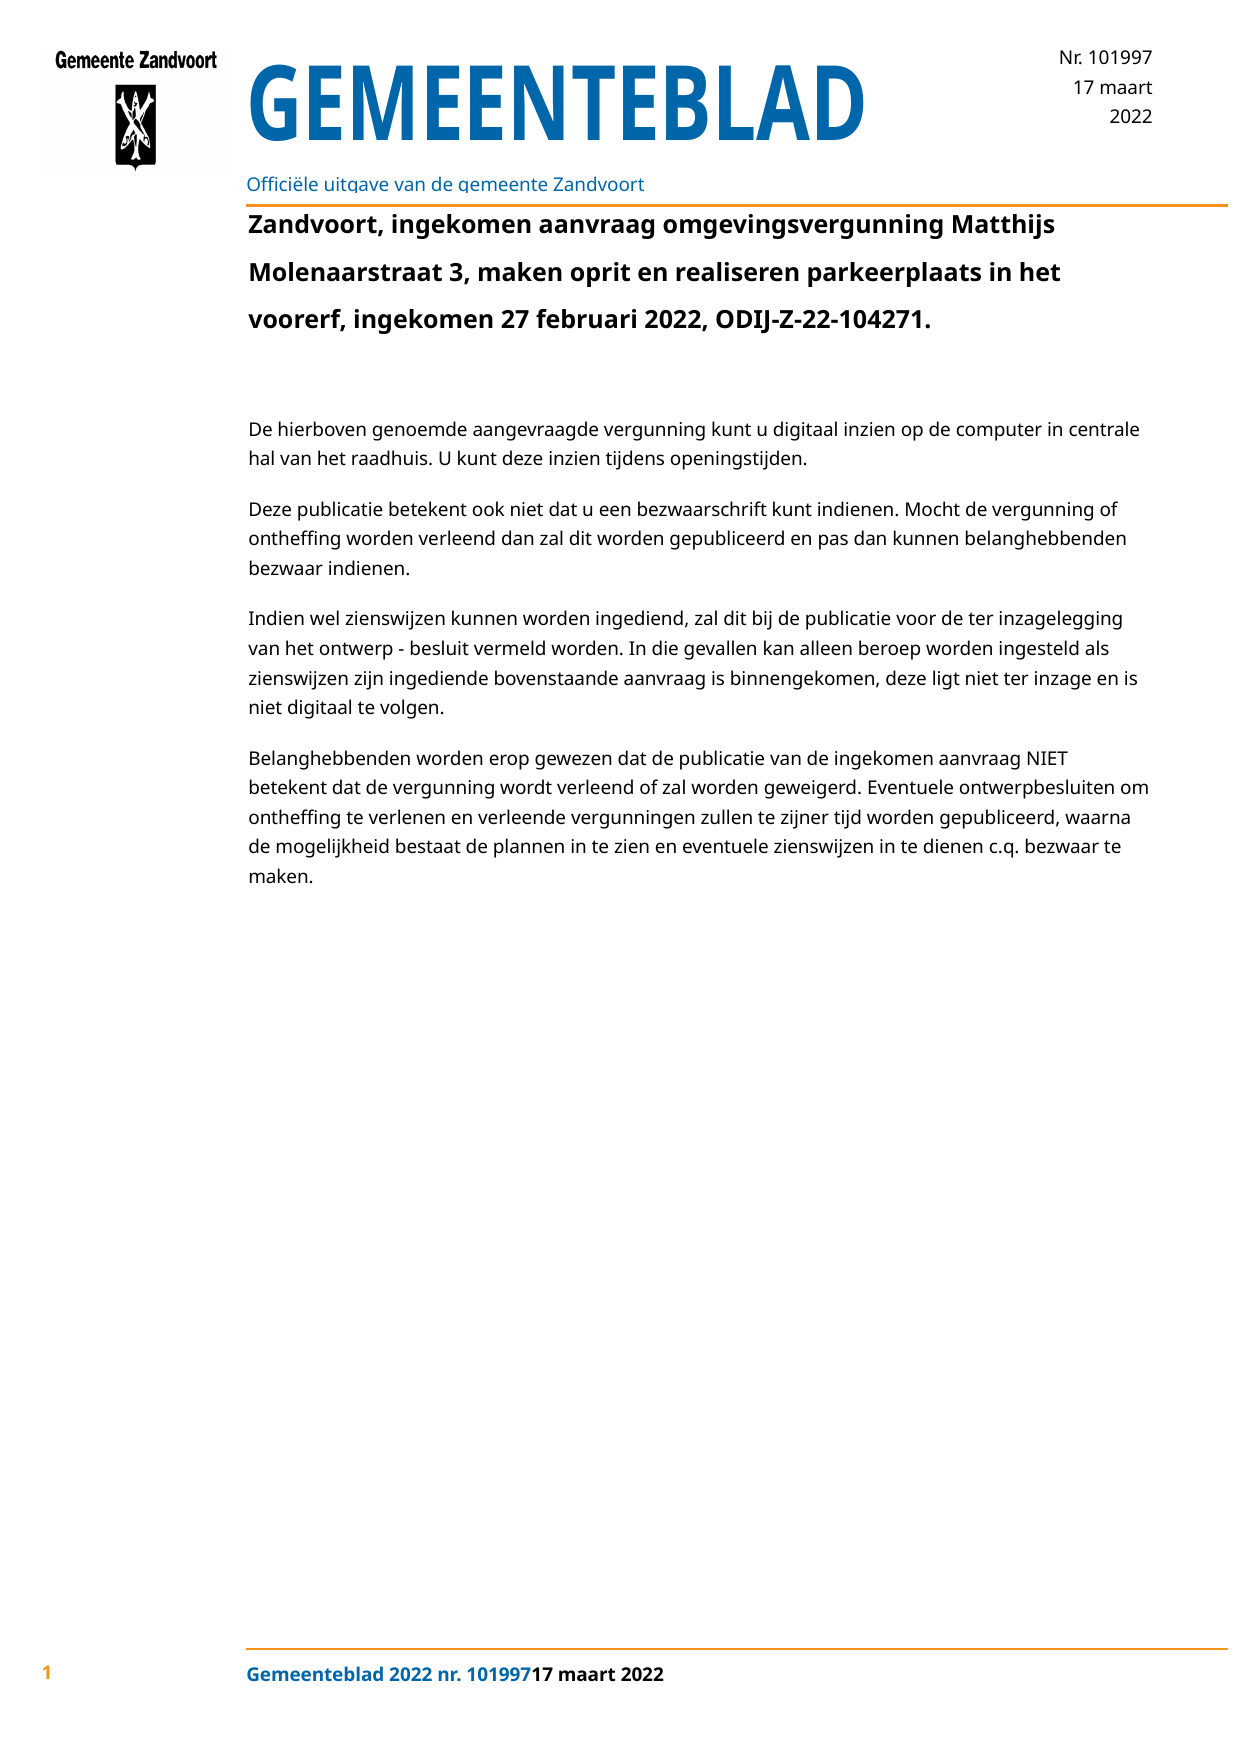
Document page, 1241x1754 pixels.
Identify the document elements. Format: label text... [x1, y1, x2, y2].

picture [41, 47, 231, 172]
text Deze publicatie betekent ook niet dat u een bezwaarschrift kunt indienen. Mocht de vergunning of ontheffing worden verleend dan zal dit worden gepubliceerd en pas dan kunnen belanghebbenden bezwaar indienen. [248, 496, 1152, 581]
text Indien wel zienswijzen kunnen worden ingediend, zal dit bij de publicatie voor de ter inzagelegging van het ontwerp - besluit vermeld worden. In die gevallen kan alleen beroep worden ingesteld als zienswijzen zijn ingediende bovenstaande aanvraag is binnengekomen, deze ligt niet ter inzage en is niet digitaal te volgen. [248, 606, 1152, 720]
text Belanghebbenden worden erop gewezen dat de publicatie van de ingekomen aanvraag NIET betekent dat de vergunning wordt verleend of zal worden geweigerd. Eventuele ontwerpbesluiten om ontheffing te verlenen en verleende vergunningen zullen te zijner tijd worden gepubliceerd, waarna de mogelijkheid bestaat de plannen in te zien en eventuele zienswijzen in te dienen c.q. bezwaar te maken. [248, 745, 1152, 889]
text De hierboven genoemde aangevraagde vergunning kunt u digitaal inzien op de computer in centrale hal van het raadhuis. U kunt deze inzien tijdens openingstijden. [248, 416, 1152, 471]
text Zandvoort, ingekomen aanvraag omgevingsvergunning Matthijs Molenaarstraat 3, maken oprit en realiseren parkeerplaats in het voorerf, ingekomen 27 februari 2022, ODIJ-Z-22-104271. [248, 207, 1152, 336]
